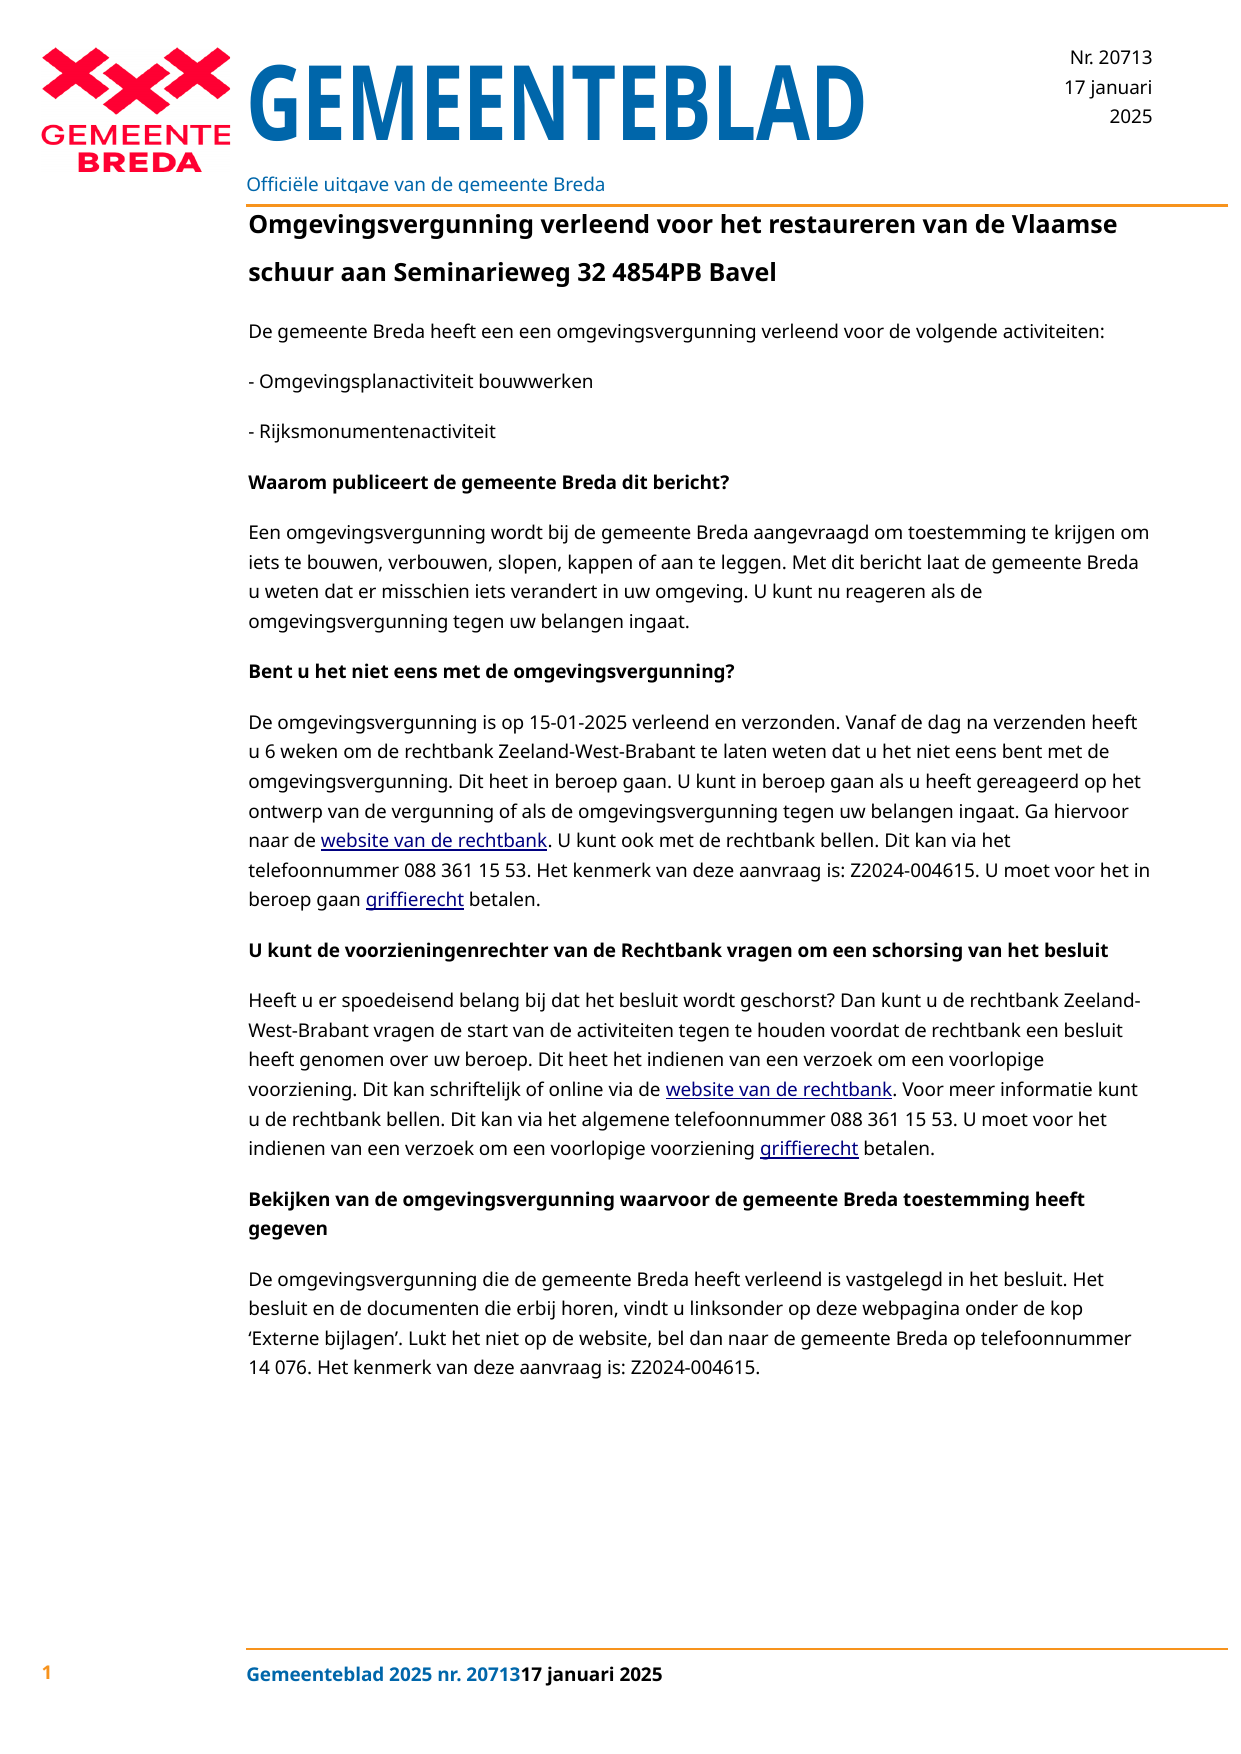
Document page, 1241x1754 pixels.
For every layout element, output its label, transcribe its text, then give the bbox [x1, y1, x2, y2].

text Waarom publiceert de gemeente Breda dit bericht? [248, 469, 1152, 495]
text Bent u het niet eens met de omgevingsvergunning? [248, 659, 1152, 684]
text De omgevingsvergunning is op 15-01-2025 verleend en verzonden. Vanaf de dag na verzenden heeft u 6 weken om de rechtbank Zeeland-West-Brabant te laten weten dat u het niet eens bent met de omgevingsvergunning. Dit heet in beroep gaan. U kunt in beroep gaan als u heeft gereageerd op het ontwerp van de vergunning of als de omgevingsvergunning tegen uw belangen ingaat. Ga hiervoor naar de website van de rechtbank. U kunt ook met de rechtbank bellen. Dit kan via het telefoonnummer 088 361 15 53. Het kenmerk van deze aanvraag is: Z2024-004615. U moet voor het in beroep gaan griffierecht betalen. [248, 709, 1152, 912]
text Omgevingsvergunning verleend voor het restaureren van de Vlaamse schuur aan Seminarieweg 32 4854PB Bavel [248, 207, 1152, 288]
text De gemeente Breda heeft een een omgevingsvergunning verleend voor de volgende activiteiten: [248, 318, 1152, 344]
text De omgevingsvergunning die de gemeente Breda heeft verleend is vastgelegd in het besluit. Het besluit en de documenten die erbij horen, vindt u linksonder op deze webpagina onder de kop ‘Externe bijlagen’. Lukt het niet op de website, bel dan naar de gemeente Breda op telefoonnummer 14 076. Het kenmerk van deze aanvraag is: Z2024-004615. [248, 1266, 1152, 1380]
text Heeft u er spoedeisend belang bij dat het besluit wordt geschorst? Dan kunt u de rechtbank Zeeland-West-Brabant vragen de start van de activiteiten tegen te houden voordat de rechtbank een besluit heeft genomen over uw beroep. Dit heet het indienen van een verzoek om een voorlopige voorziening. Dit kan schriftelijk of online via de website van de rechtbank. Voor meer informatie kunt u de rechtbank bellen. Dit kan via het algemene telefoonnummer 088 361 15 53. U moet voor het indienen van een verzoek om een voorlopige voorziening griffierecht betalen. [248, 987, 1152, 1161]
text Een omgevingsvergunning wordt bij de gemeente Breda aangevraagd om toestemming te krijgen om iets te bouwen, verbouwen, slopen, kappen of aan te leggen. Met dit bericht laat de gemeente Breda u weten dat er misschien iets verandert in uw omgeving. U kunt nu reageren als de omgevingsvergunning tegen uw belangen ingaat. [248, 519, 1152, 634]
text U kunt de voorzieningenrechter van de Rechtbank vragen om een schorsing van het besluit [248, 937, 1152, 963]
text - Rijksmonumentenactiviteit [248, 419, 1152, 444]
text Bekijken van de omgevingsvergunning waarvoor de gemeente Breda toestemming heeft gegeven [248, 1186, 1152, 1241]
picture [41, 47, 231, 172]
text - Omgevingsplanactiviteit bouwwerken [248, 368, 1152, 394]
